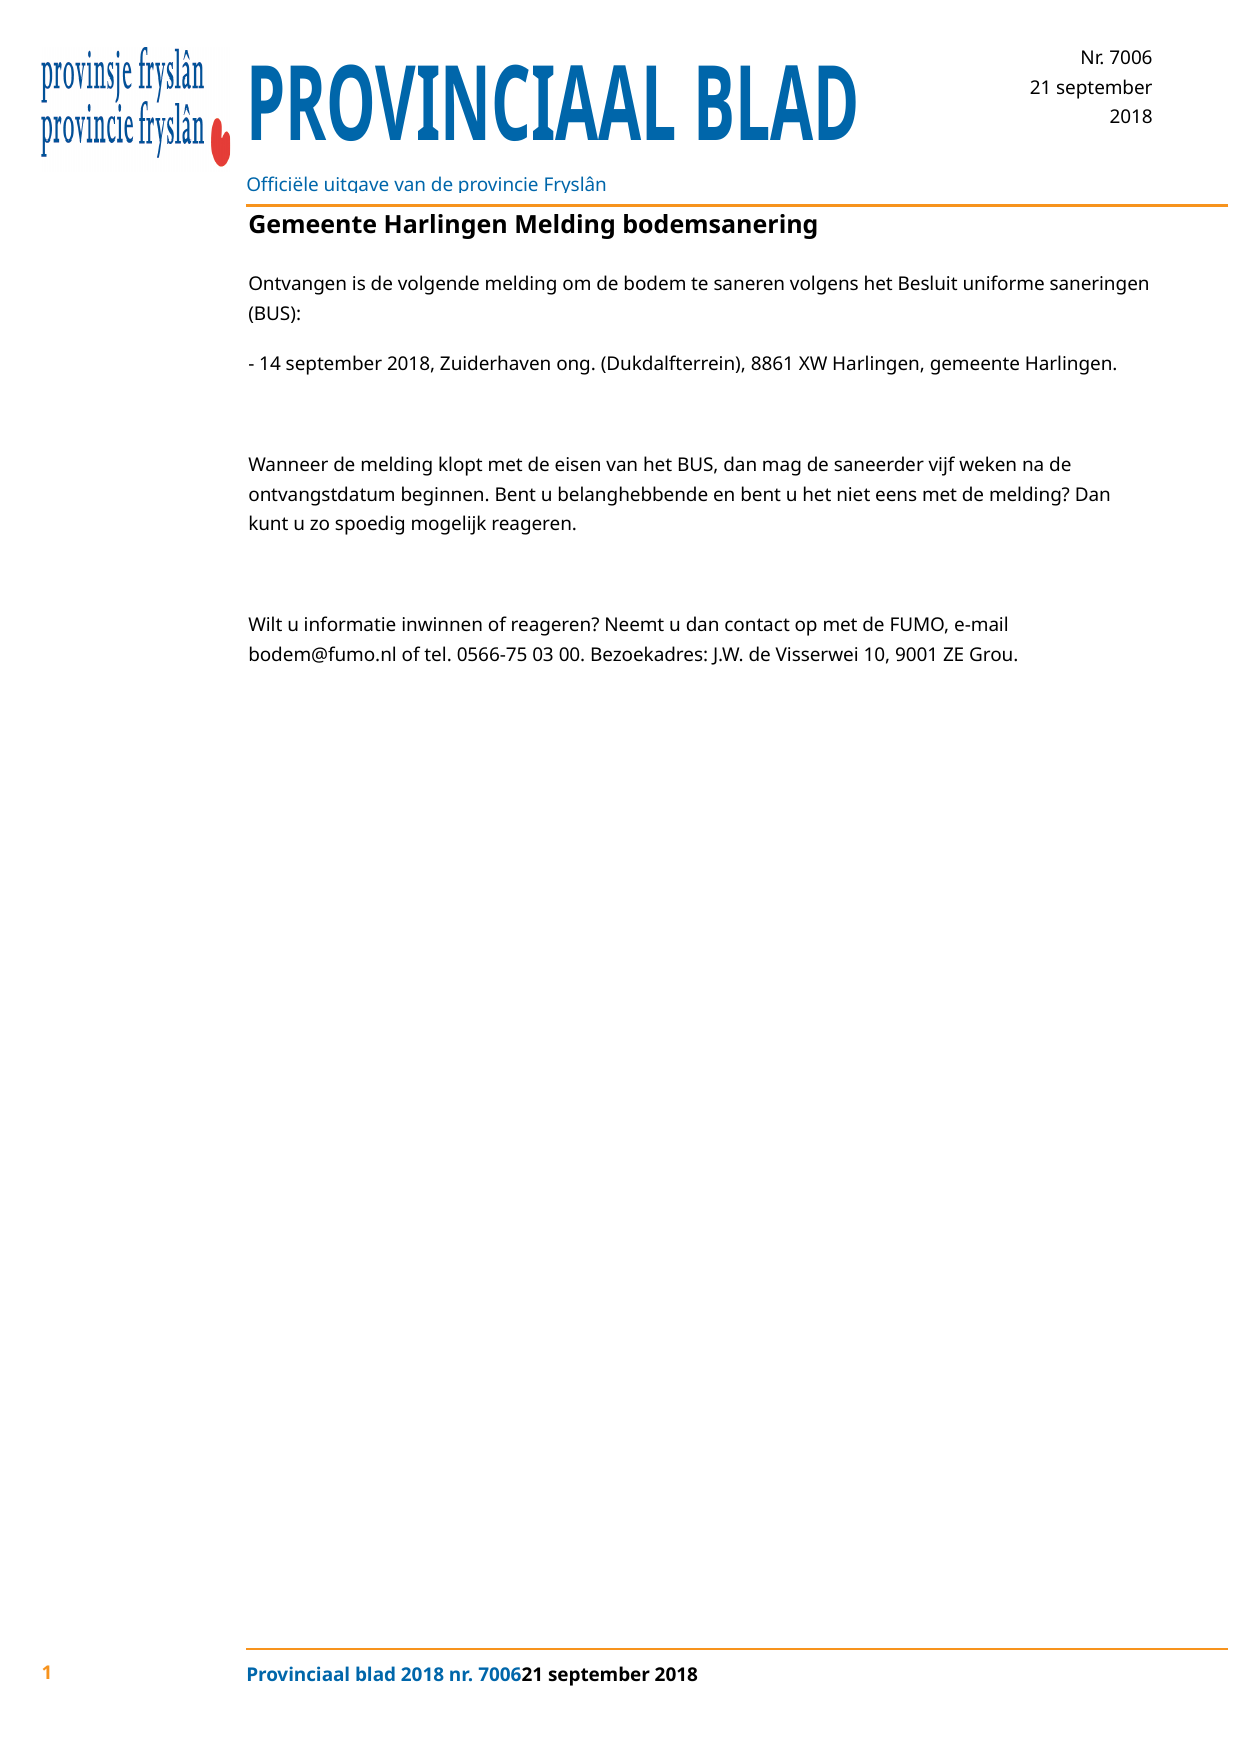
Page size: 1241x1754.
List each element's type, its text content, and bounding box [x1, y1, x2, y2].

text Wanneer de melding klopt met de eisen van het BUS, dan mag de saneerder vijf weken na de ontvangstdatum beginnen. Bent u belanghebbende en bent u het niet eens met de melding? Dan kunt u zo spoedig mogelijk reageren. [248, 451, 1152, 536]
text - 14 september 2018, Zuiderhaven ong. (Dukdalfterrein), 8861 XW Harlingen, gemeente Harlingen. [248, 350, 1152, 376]
text Ontvangen is de volgende melding om de bodem te saneren volgens het Besluit uniforme saneringen (BUS): [248, 270, 1152, 326]
picture [41, 47, 231, 172]
text Gemeente Harlingen Melding bodemsanering [248, 207, 1152, 241]
text Wilt u informatie inwinnen of reageren? Neemt u dan contact op met de FUMO, e-mail bodem@fumo.nl of tel. 0566-75 03 00. Bezoekadres: J.W. de Visserwei 10, 9001 ZE Grou. [248, 611, 1152, 666]
